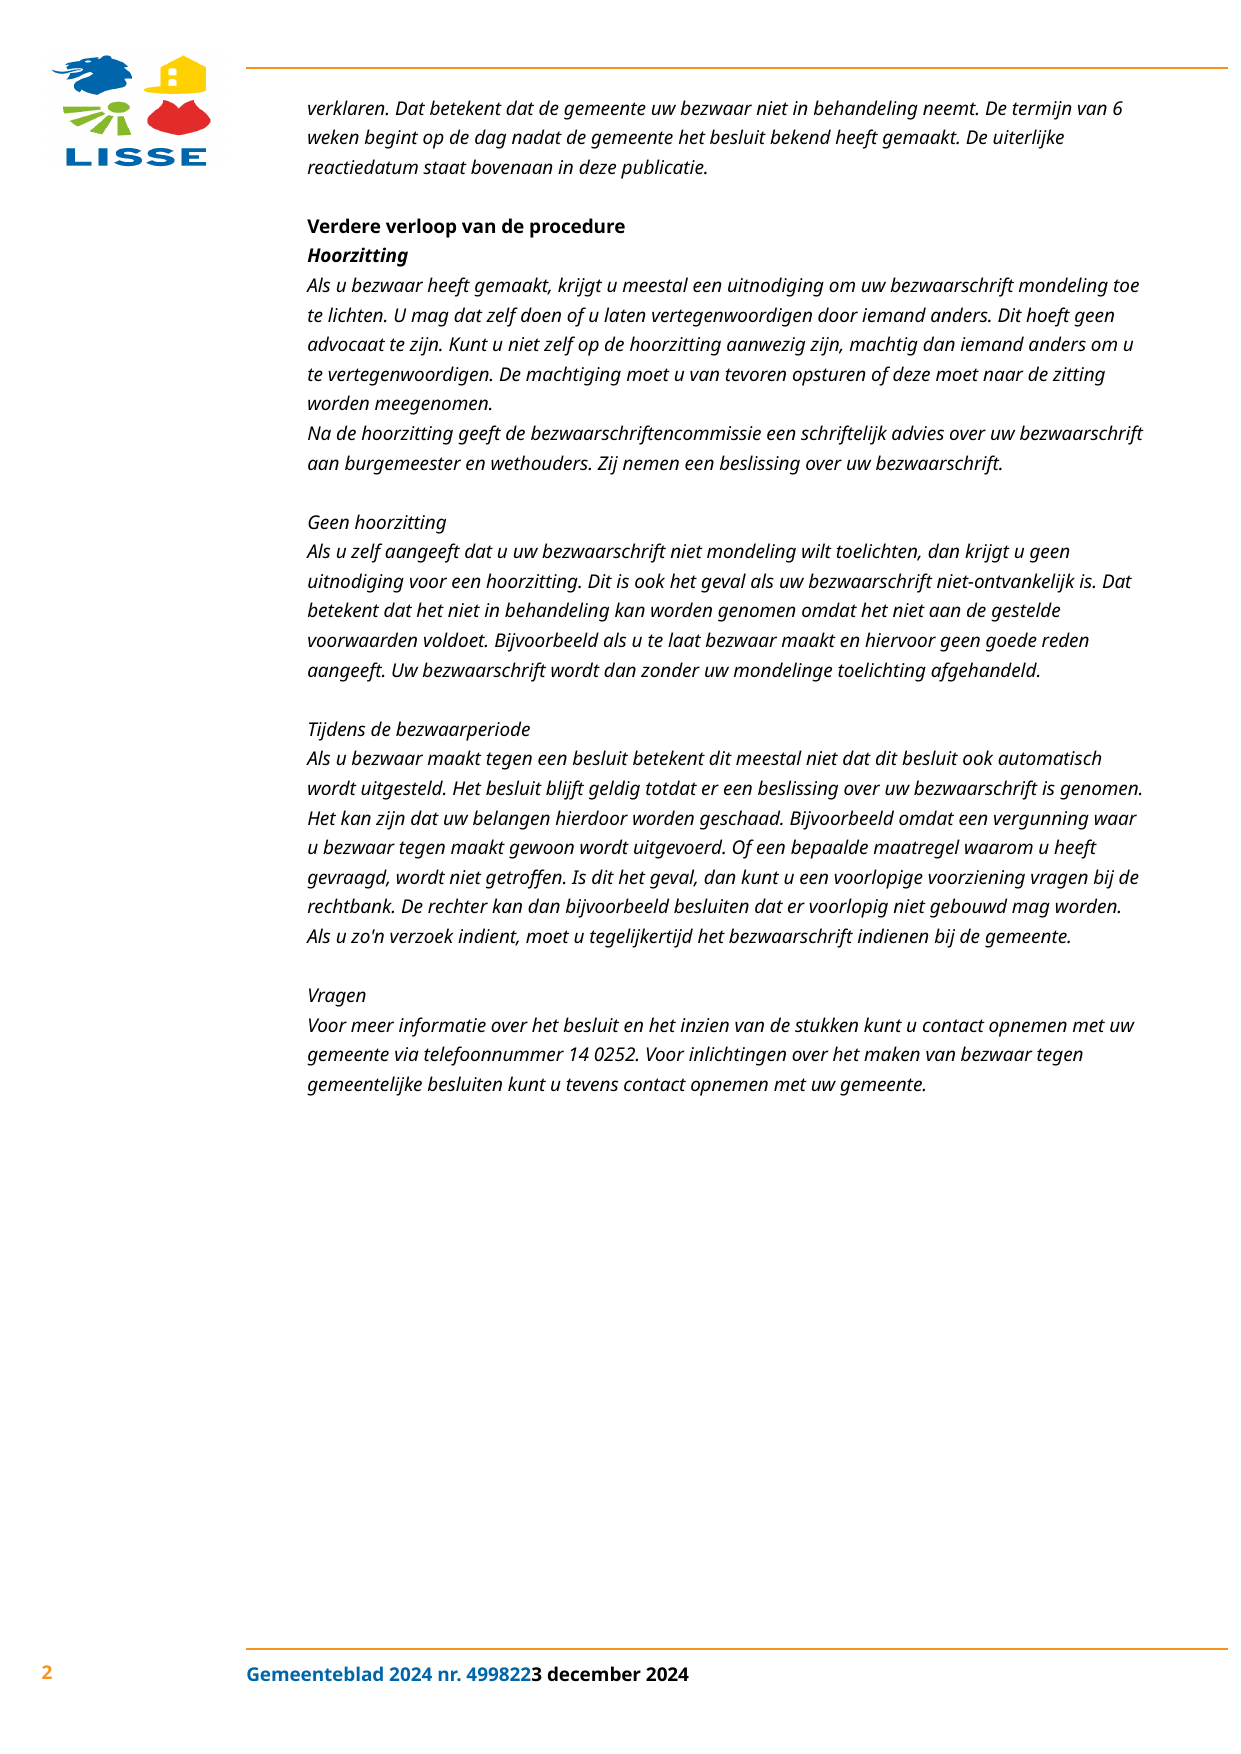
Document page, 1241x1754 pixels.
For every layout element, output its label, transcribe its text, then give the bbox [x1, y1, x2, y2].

list Geen hoorzitting [248, 509, 1152, 535]
list Voor meer informatie over het besluit en het inzien van de stukken kunt u contact opnemen met uw gemeente via telefoonnummer 14 0252. Voor inlichtingen over het maken van bezwaar tegen gemeentelijke besluiten kunt u tevens contact opnemen met uw gemeente. [248, 1012, 1152, 1097]
list Hoorzitting [248, 243, 1152, 268]
list Als u bezwaar heeft gemaakt, krijgt u meestal een uitnodiging om uw bezwaarschrift mondeling toe te lichten. U mag dat zelf doen of u laten vertegenwoordigen door iemand anders. Dit hoeft geen advocaat te zijn. Kunt u niet zelf op de hoorzitting aanwezig zijn, machtig dan iemand anders om u te vertegenwoordigen. De machtiging moet u van tevoren opsturen of deze moet naar de zitting worden meegenomen. [248, 272, 1152, 416]
list verklaren. Dat betekent dat de gemeente uw bezwaar niet in behandeling neemt. De termijn van 6 weken begint op de dag nadat de gemeente het besluit bekend heeft gemaakt. De uiterlijke reactiedatum staat bovenaan in deze publicatie. [248, 95, 1152, 180]
list Als u bezwaar maakt tegen een besluit betekent dit meestal niet dat dit besluit ook automatisch wordt uitgesteld. Het besluit blijft geldig totdat er een beslissing over uw bezwaarschrift is genomen. Het kan zijn dat uw belangen hierdoor worden geschaad. Bijvoorbeeld omdat een vergunning waar u bezwaar tegen maakt gewoon wordt uitgevoerd. Of een bepaalde maatregel waarom u heeft gevraagd, wordt niet getroffen. Is dit het geval, dan kunt u een voorlopige voorziening vragen bij de rechtbank. De rechter kan dan bijvoorbeeld besluiten dat er voorlopig niet gebouwd mag worden. Als u zo'n verzoek indient, moet u tegelijkertijd het bezwaarschrift indienen bij de gemeente. [248, 746, 1152, 949]
list Vragen [248, 982, 1152, 1008]
list Verdere verloop van de procedure [248, 213, 1152, 239]
list Na de hoorzitting geeft de bezwaarschriftencommissie een schriftelijk advies over uw bezwaarschrift aan burgemeester en wethouders. Zij nemen een beslissing over uw bezwaarschrift. [248, 420, 1152, 476]
list Als u zelf aangeeft dat u uw bezwaarschrift niet mondeling wilt toelichten, dan krijgt u geen uitnodiging voor een hoorzitting. Dit is ook het geval als uw bezwaarschrift niet-ontvankelijk is. Dat betekent dat het niet in behandeling kan worden genomen omdat het niet aan de gestelde voorwaarden voldoet. Bijvoorbeeld als u te laat bezwaar maakt en hiervoor geen goede reden aangeeft. Uw bezwaarschrift wordt dan zonder uw mondelinge toelichting afgehandeld. [248, 538, 1152, 683]
list Tijdens de bezwaarperiode [248, 716, 1152, 742]
picture [41, 47, 231, 172]
